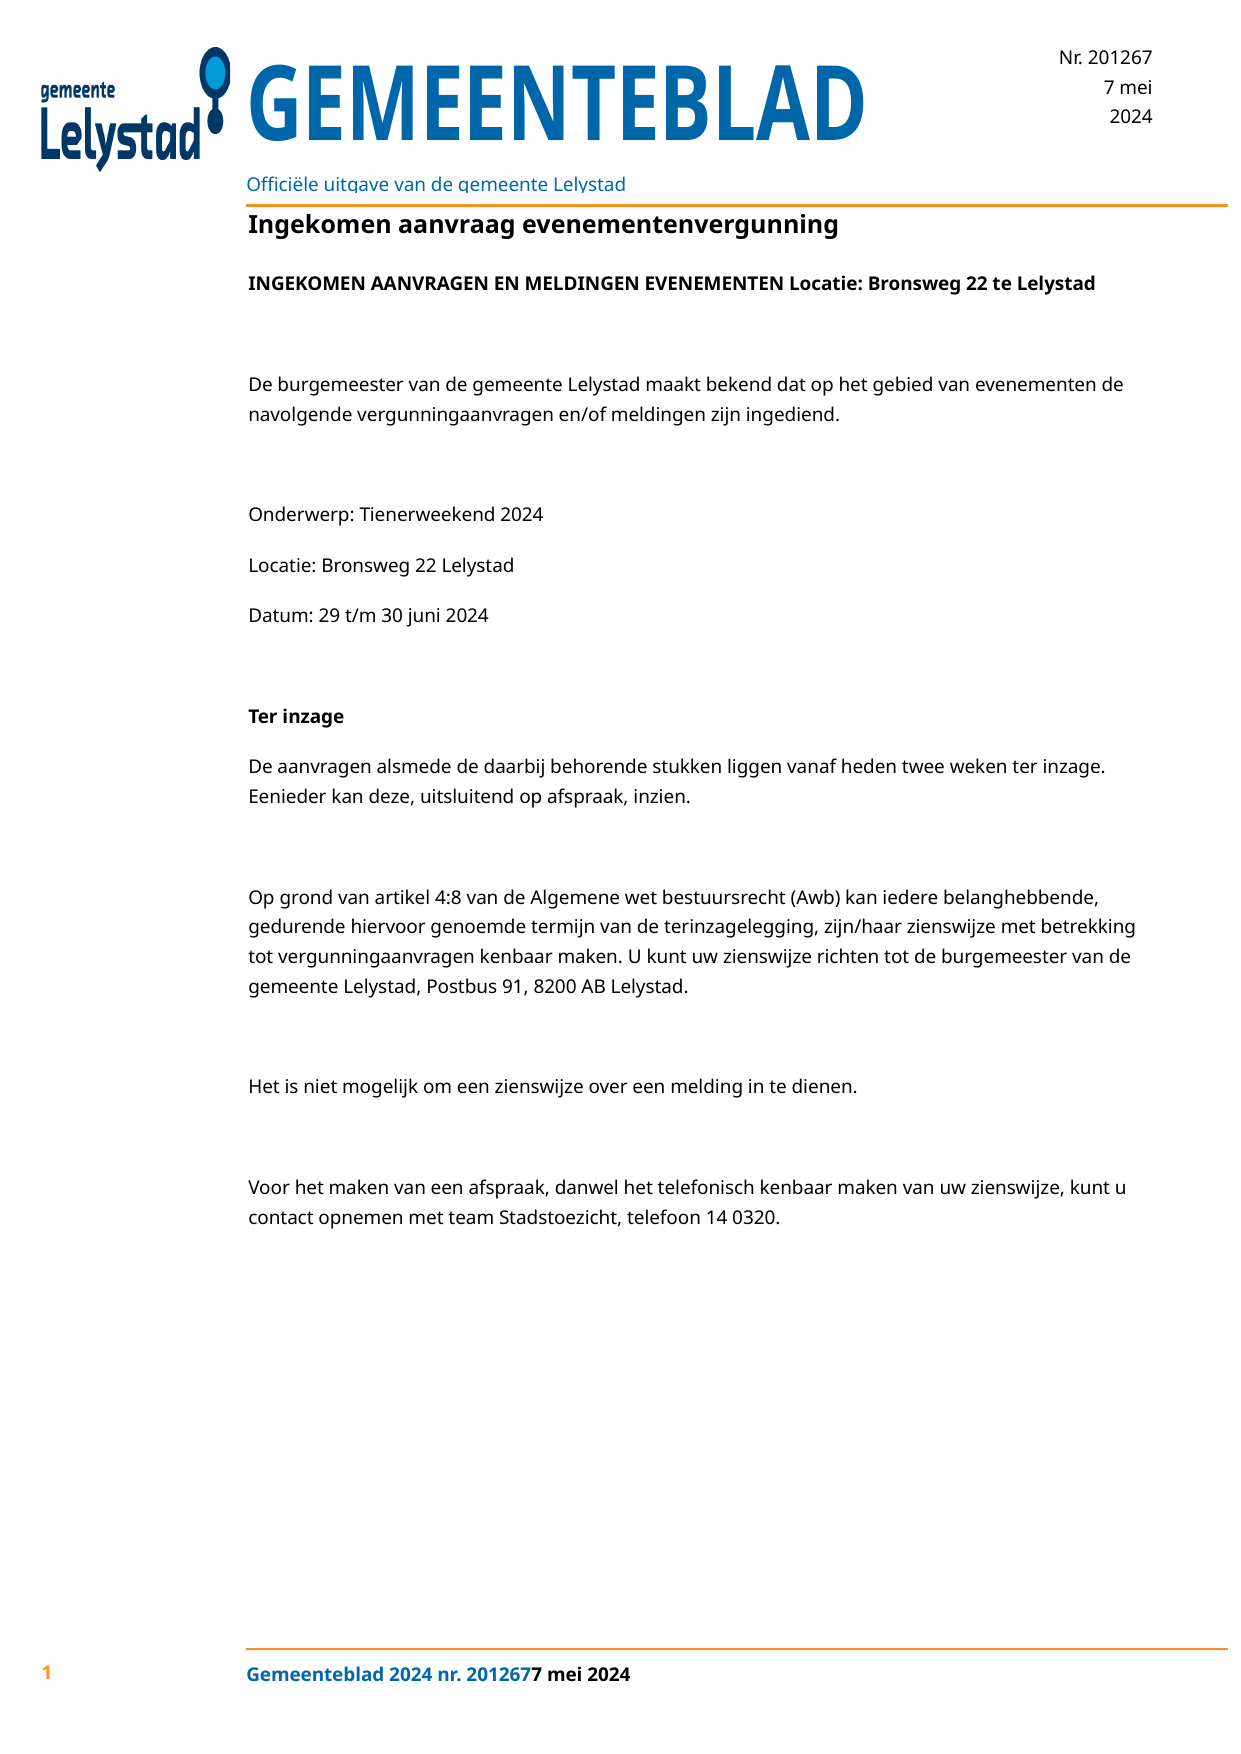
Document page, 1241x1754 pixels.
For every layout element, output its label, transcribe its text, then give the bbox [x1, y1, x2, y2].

text Ingekomen aanvraag evenementenvergunning [248, 207, 1152, 241]
text Op grond van artikel 4:8 van de Algemene wet bestuursrecht (Awb) kan iedere belanghebbende, gedurende hiervoor genoemde termijn van de terinzagelegging, zijn/haar zienswijze met betrekking tot vergunningaanvragen kenbaar maken. U kunt uw zienswijze richten tot de burgemeester van de gemeente Lelystad, Postbus 91, 8200 AB Lelystad. [248, 884, 1152, 998]
text De burgemeester van de gemeente Lelystad maakt bekend dat op het gebied van evenementen de navolgende vergunningaanvragen en/of meldingen zijn ingediend. [248, 371, 1152, 426]
text Ter inzage [248, 703, 1152, 729]
text Datum: 29 t/m 30 juni 2024 [248, 602, 1152, 628]
picture [41, 47, 231, 172]
text INGEKOMEN AANVRAGEN EN MELDINGEN EVENEMENTEN Locatie: Bronsweg 22 te Lelystad [248, 270, 1152, 296]
text Onderwerp: Tienerweekend 2024 [248, 502, 1152, 527]
text Voor het maken van een afspraak, danwel het telefonisch kenbaar maken van uw zienswijze, kunt u contact opnemen met team Stadstoezicht, telefoon 14 0320. [248, 1174, 1152, 1230]
text Locatie: Bronsweg 22 Lelystad [248, 552, 1152, 578]
text De aanvragen alsmede de daarbij behorende stukken liggen vanaf heden twee weken ter inzage. Eenieder kan deze, uitsluitend op afspraak, inzien. [248, 754, 1152, 809]
text Het is niet mogelijk om een zienswijze over een melding in te dienen. [248, 1074, 1152, 1099]
